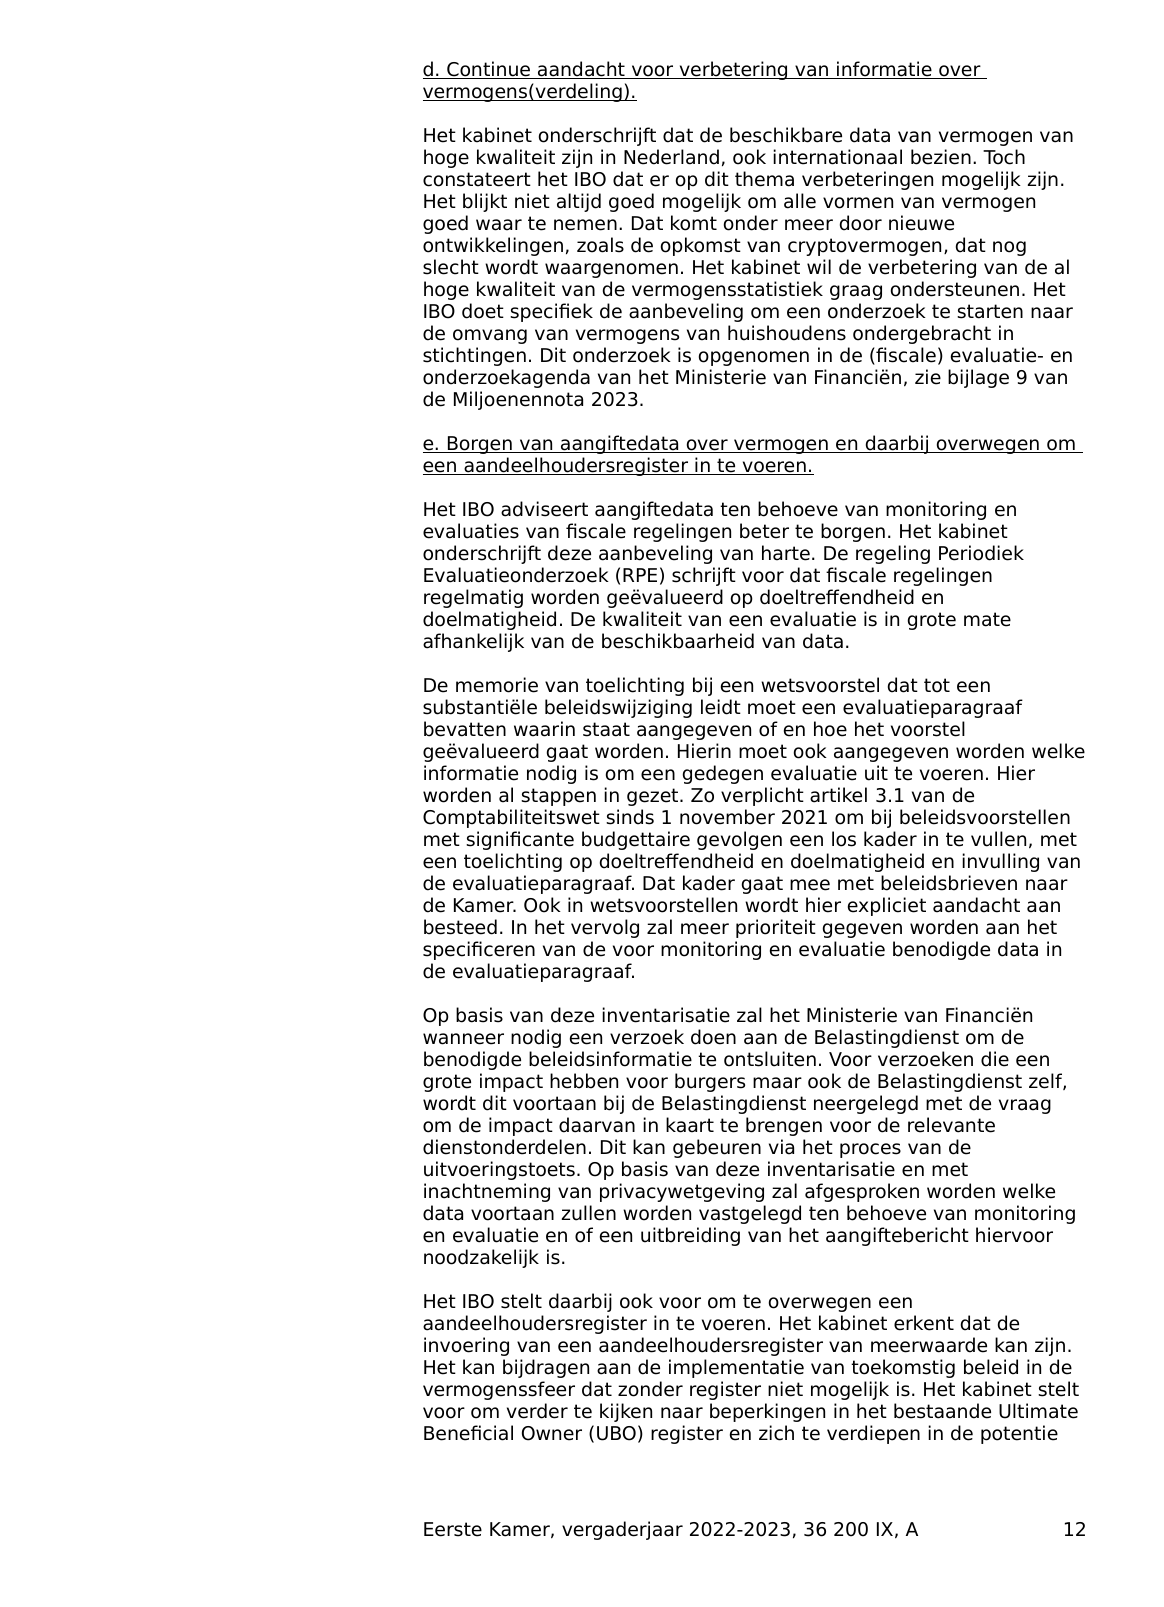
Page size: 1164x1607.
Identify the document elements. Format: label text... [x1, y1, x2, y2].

text Op basis van deze inventarisatie zal het Ministerie van Financiën wanneer nodig een verzoek doen aan de Belastingdienst om de benodigde beleidsinformatie te ontsluiten. Voor verzoeken die een grote impact hebben voor burgers maar ook de Belastingdienst zelf, wordt dit voortaan bij de Belastingdienst neergelegd met de vraag om de impact daarvan in kaart te brengen voor de relevante dienstonderdelen. Dit kan gebeuren via het proces van de uitvoeringstoets. Op basis van deze inventarisatie en met inachtneming van privacywetgeving zal afgesproken worden welke data voortaan zullen worden vastgelegd ten behoeve van monitoring en evaluatie en of een uitbreiding van het aangiftebericht hiervoor noodzakelijk is. [422, 1005, 1087, 1269]
text Het kabinet onderschrijft dat de beschikbare data van vermogen van hoge kwaliteit zijn in Nederland, ook internationaal bezien. Toch constateert het IBO dat er op dit thema verbeteringen mogelijk zijn. Het blijkt niet altijd goed mogelijk om alle vormen van vermogen goed waar te nemen. Dat komt onder meer door nieuwe ontwikkelingen, zoals de opkomst van cryptovermogen, dat nog slecht wordt waargenomen. Het kabinet wil de verbetering van de al hoge kwaliteit van de vermogensstatistiek graag ondersteunen. Het IBO doet specifiek de aanbeveling om een onderzoek te starten naar de omvang van vermogens van huishoudens ondergebracht in stichtingen. Dit onderzoek is opgenomen in de (fiscale) evaluatie- en onderzoekagenda van het Ministerie van Financiën, zie bijlage 9 van de Miljoenennota 2023. [422, 125, 1087, 411]
text De memorie van toelichting bij een wetsvoorstel dat tot een substantiële beleidswijziging leidt moet een evaluatieparagraaf bevatten waarin staat aangegeven of en hoe het voorstel geëvalueerd gaat worden. Hierin moet ook aangegeven worden welke informatie nodig is om een gedegen evaluatie uit te voeren. Hier worden al stappen in gezet. Zo verplicht artikel 3.1 van de Comptabiliteitswet sinds 1 november 2021 om bij beleidsvoorstellen met significante budgettaire gevolgen een los kader in te vullen, met een toelichting op doeltreffendheid en doelmatigheid en invulling van de evaluatieparagraaf. Dat kader gaat mee met beleidsbrieven naar de Kamer. Ook in wetsvoorstellen wordt hier expliciet aandacht aan besteed. In het vervolg zal meer prioriteit gegeven worden aan het specificeren van de voor monitoring en evaluatie benodigde data in de evaluatieparagraaf. [422, 675, 1087, 983]
subtitle d. Continue aandacht voor verbetering van informatie over vermogens(verdeling). [422, 59, 1087, 103]
text Het IBO stelt daarbij ook voor om te overwegen een aandeelhoudersregister in te voeren. Het kabinet erkent dat de invoering van een aandeelhoudersregister van meerwaarde kan zijn. Het kan bijdragen aan de implementatie van toekomstig beleid in de vermogenssfeer dat zonder register niet mogelijk is. Het kabinet stelt voor om verder te kijken naar beperkingen in het bestaande Ultimate Beneficial Owner (UBO) register en zich te verdiepen in de potentie [422, 1291, 1087, 1445]
text Het IBO adviseert aangiftedata ten behoeve van monitoring en evaluaties van fiscale regelingen beter te borgen. Het kabinet onderschrijft deze aanbeveling van harte. De regeling Periodiek Evaluatieonderzoek (RPE) schrijft voor dat fiscale regelingen regelmatig worden geëvalueerd op doeltreffendheid en doelmatigheid. De kwaliteit van een evaluatie is in grote mate afhankelijk van de beschikbaarheid van data. [422, 499, 1087, 653]
subtitle e. Borgen van aangiftedata over vermogen en daarbij overwegen om een aandeelhoudersregister in te voeren. [422, 433, 1087, 477]
